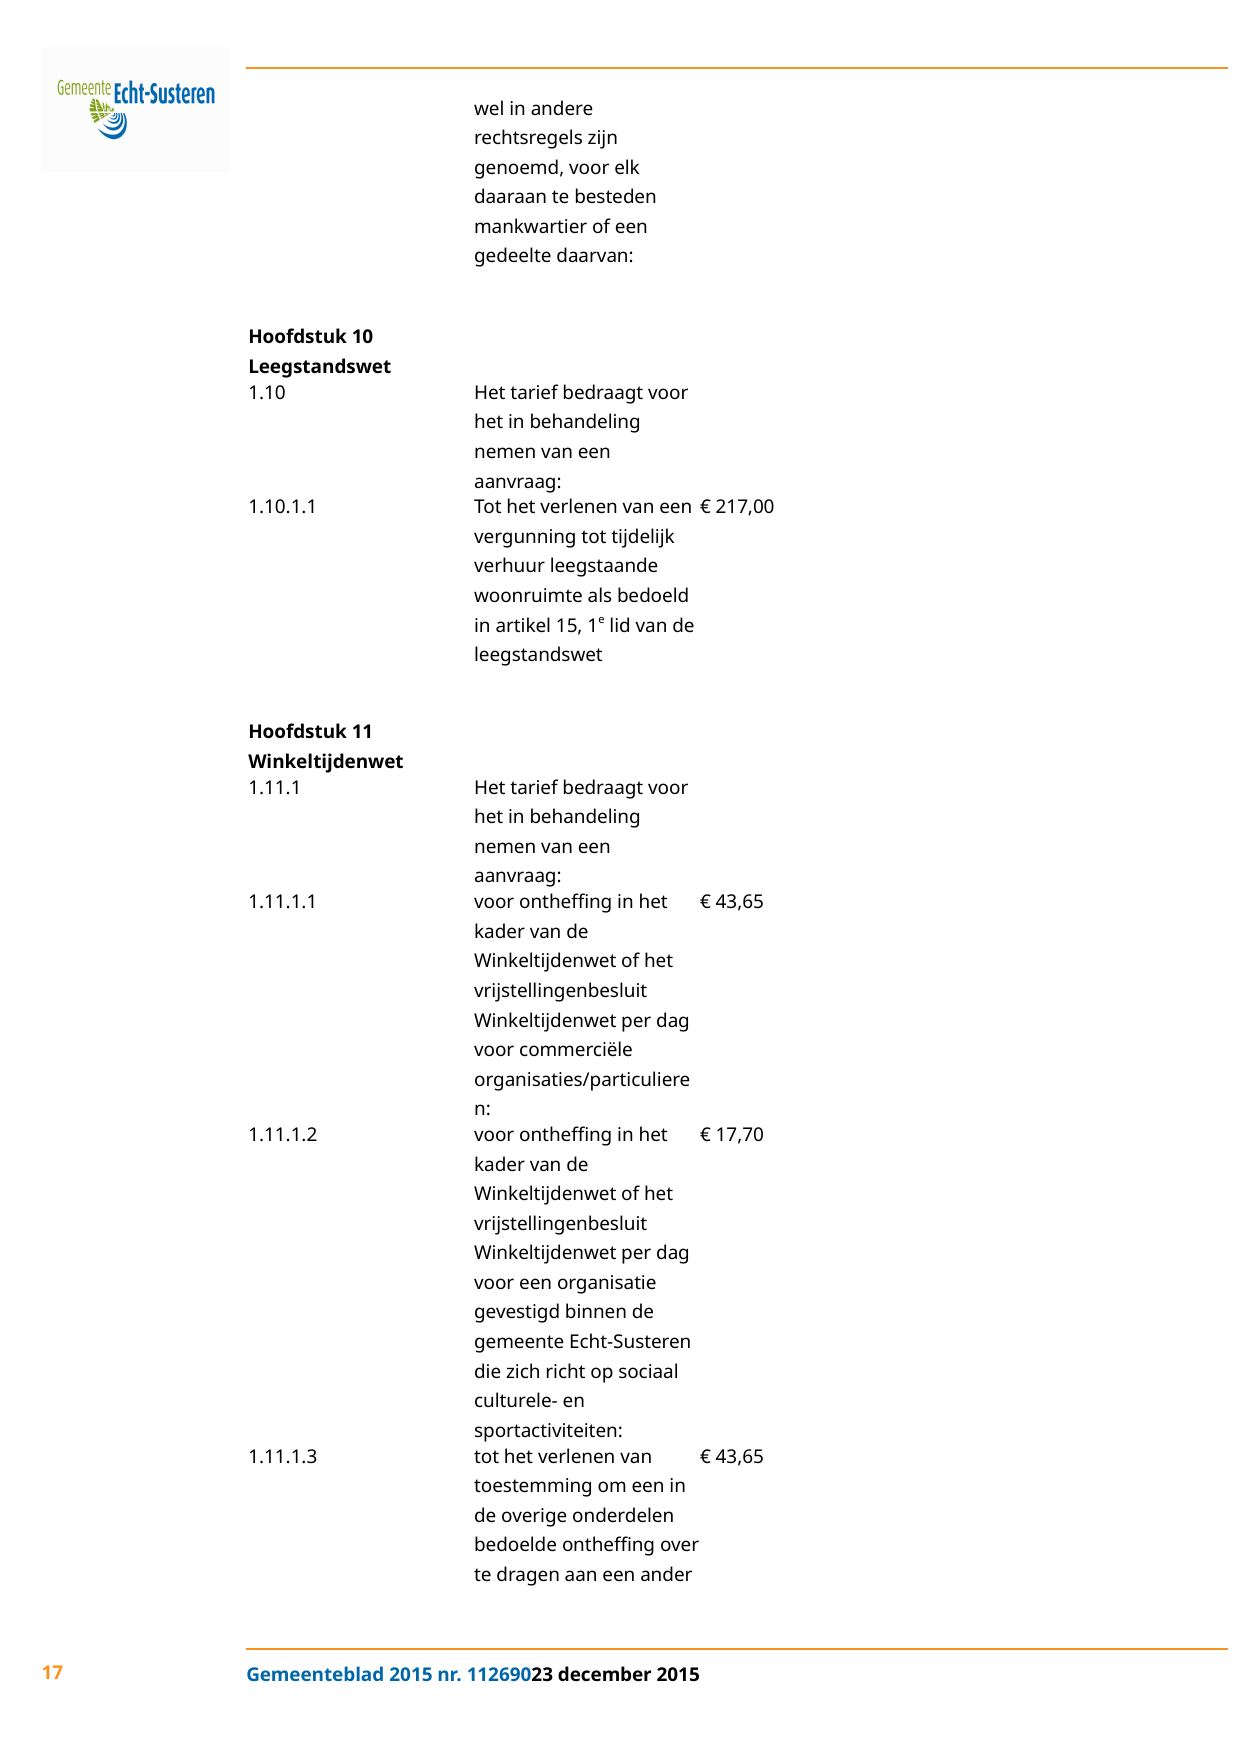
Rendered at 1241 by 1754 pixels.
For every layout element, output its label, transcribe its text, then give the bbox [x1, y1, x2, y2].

table_cell [474, 719, 700, 774]
table_cell [700, 693, 926, 719]
table_cell Hoofdstuk 10 Leegstandswet [248, 324, 474, 379]
table_cell 1.10 [248, 379, 474, 493]
table_cell Het tarief bedraagt voor het in behandeling nemen van een aanvraag: [474, 379, 700, 493]
table_cell [700, 269, 926, 324]
table_cell € 217,00 [700, 494, 926, 667]
table_cell 1.11.1.1 [248, 889, 474, 1121]
table_cell Het tarief bedraagt voor het in behandeling nemen van een aanvraag: [474, 774, 700, 888]
table_cell 1.10.1.1 [248, 494, 474, 667]
table_cell [926, 774, 1152, 888]
table_cell [926, 889, 1152, 1121]
table_cell [248, 667, 474, 693]
table_cell 1.11.1.2 [248, 1121, 474, 1443]
table_cell [474, 693, 700, 719]
table_cell € 43,65 [700, 1443, 926, 1587]
table_cell € 17,70 [700, 1121, 926, 1443]
table_cell [700, 379, 926, 493]
table_cell tot het verlenen van toestemming om een in de overige onderdelen bedoelde ontheffing over te dragen aan een ander [474, 1443, 700, 1587]
table_cell Hoofdstuk 11 Winkeltijdenwet [248, 719, 474, 774]
table_cell [926, 269, 1152, 324]
table_cell [926, 494, 1152, 667]
table_cell [926, 95, 1152, 268]
table_cell [700, 774, 926, 888]
table_cell 1.11.1.3 [248, 1443, 474, 1587]
picture [41, 47, 231, 172]
table_cell [248, 693, 474, 719]
table_cell [248, 269, 474, 324]
table_cell € 43,65 [700, 889, 926, 1121]
table_cell [700, 324, 926, 379]
table_cell [700, 95, 926, 268]
table_cell [926, 693, 1152, 719]
table_cell [474, 667, 700, 693]
table_cell 1.11.1 [248, 774, 474, 888]
table_cell [248, 95, 474, 268]
table_cell [926, 1443, 1152, 1587]
table_cell [926, 379, 1152, 493]
table_cell voor ontheffing in het kader van de Winkeltijdenwet of het vrijstellingenbesluit Winkeltijdenwet per dag voor commerciële organisaties/particulieren: [474, 889, 700, 1121]
table_cell [926, 667, 1152, 693]
table_cell voor ontheffing in het kader van de Winkeltijdenwet of het vrijstellingenbesluit Winkeltijdenwet per dag voor een organisatie gevestigd binnen de gemeente Echt-Susteren die zich richt op sociaal culturele- en sportactiviteiten: [474, 1121, 700, 1443]
table_cell Tot het verlenen van een vergunning tot tijdelijk verhuur leegstaande woonruimte als bedoeld in artikel 15, 1e lid van de leegstandswet [474, 494, 700, 667]
table_cell [700, 719, 926, 774]
table_cell [926, 1121, 1152, 1443]
table_cell [700, 667, 926, 693]
table_cell [474, 324, 700, 379]
table_cell [474, 269, 700, 324]
table_cell wel in andere rechtsregels zijn genoemd, voor elk daaraan te besteden mankwartier of een gedeelte daarvan: [474, 95, 700, 268]
